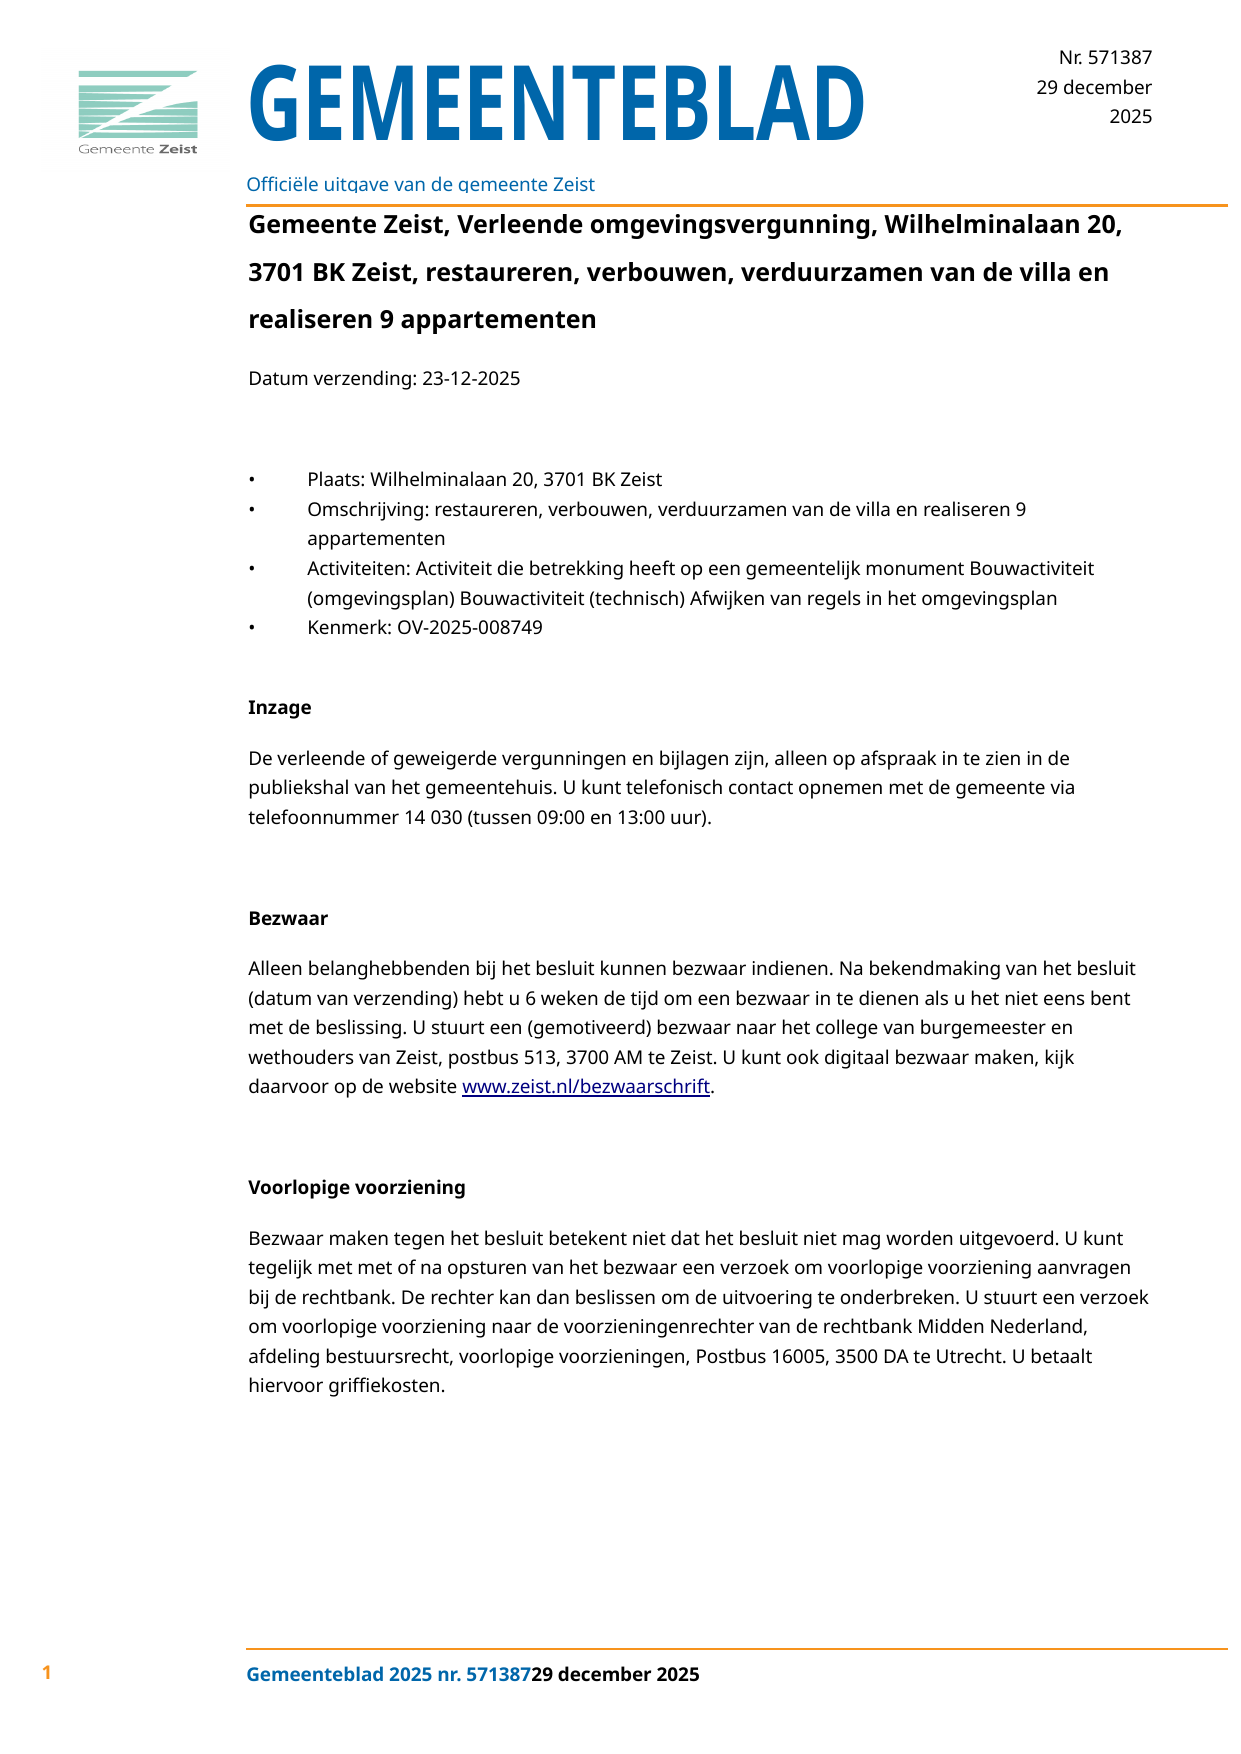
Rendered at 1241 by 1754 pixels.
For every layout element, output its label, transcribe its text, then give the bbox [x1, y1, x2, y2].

text Datum verzending: 23-12-2025 [248, 366, 1152, 391]
picture [41, 47, 231, 172]
text Alleen belanghebbenden bij het besluit kunnen bezwaar indienen. Na bekendmaking van het besluit (datum van verzending) hebt u 6 weken de tijd om een bezwaar in te dienen als u het niet eens bent met de beslissing. U stuurt een (gemotiveerd) bezwaar naar het college van burgemeester en wethouders van Zeist, postbus 513, 3700 AM te Zeist. U kunt ook digitaal bezwaar maken, kijk daarvoor op de website www.zeist.nl/bezwaarschrift. [248, 955, 1152, 1099]
text De verleende of geweigerde vergunningen en bijlagen zijn, alleen op afspraak in te zien in de publiekshal van het gemeentehuis. U kunt telefonisch contact opnemen met de gemeente via telefoonnummer 14 030 (tussen 09:00 en 13:00 uur). [248, 745, 1152, 829]
list Plaats: Wilhelminalaan 20, 3701 BK Zeist [248, 466, 1152, 492]
list Omschrijving: restaureren, verbouwen, verduurzamen van de villa en realiseren 9 appartementen [248, 496, 1152, 551]
text Bezwaar maken tegen het besluit betekent niet dat het besluit niet mag worden uitgevoerd. U kunt tegelijk met met of na opsturen van het bezwaar een verzoek om voorlopige voorziening aanvragen bij de rechtbank. De rechter kan dan beslissen om de uitvoering te onderbreken. U stuurt een verzoek om voorlopige voorziening naar de voorzieningenrechter van de rechtbank Midden Nederland, afdeling bestuursrecht, voorlopige voorzieningen, Postbus 16005, 3500 DA te Utrecht. U betaalt hiervoor griffiekosten. [248, 1225, 1152, 1398]
text Inzage [248, 694, 1152, 720]
list Activiteiten: Activiteit die betrekking heeft op een gemeentelijk monument Bouwactiviteit (omgevingsplan) Bouwactiviteit (technisch) Afwijken van regels in het omgevingsplan [248, 555, 1152, 610]
list Kenmerk: OV-2025-008749 [248, 614, 1152, 640]
text Gemeente Zeist, Verleende omgevingsvergunning, Wilhelminalaan 20, 3701 BK Zeist, restaureren, verbouwen, verduurzamen van de villa en realiseren 9 appartementen [248, 207, 1152, 336]
text Voorlopige voorziening [248, 1174, 1152, 1200]
text Bezwaar [248, 905, 1152, 930]
